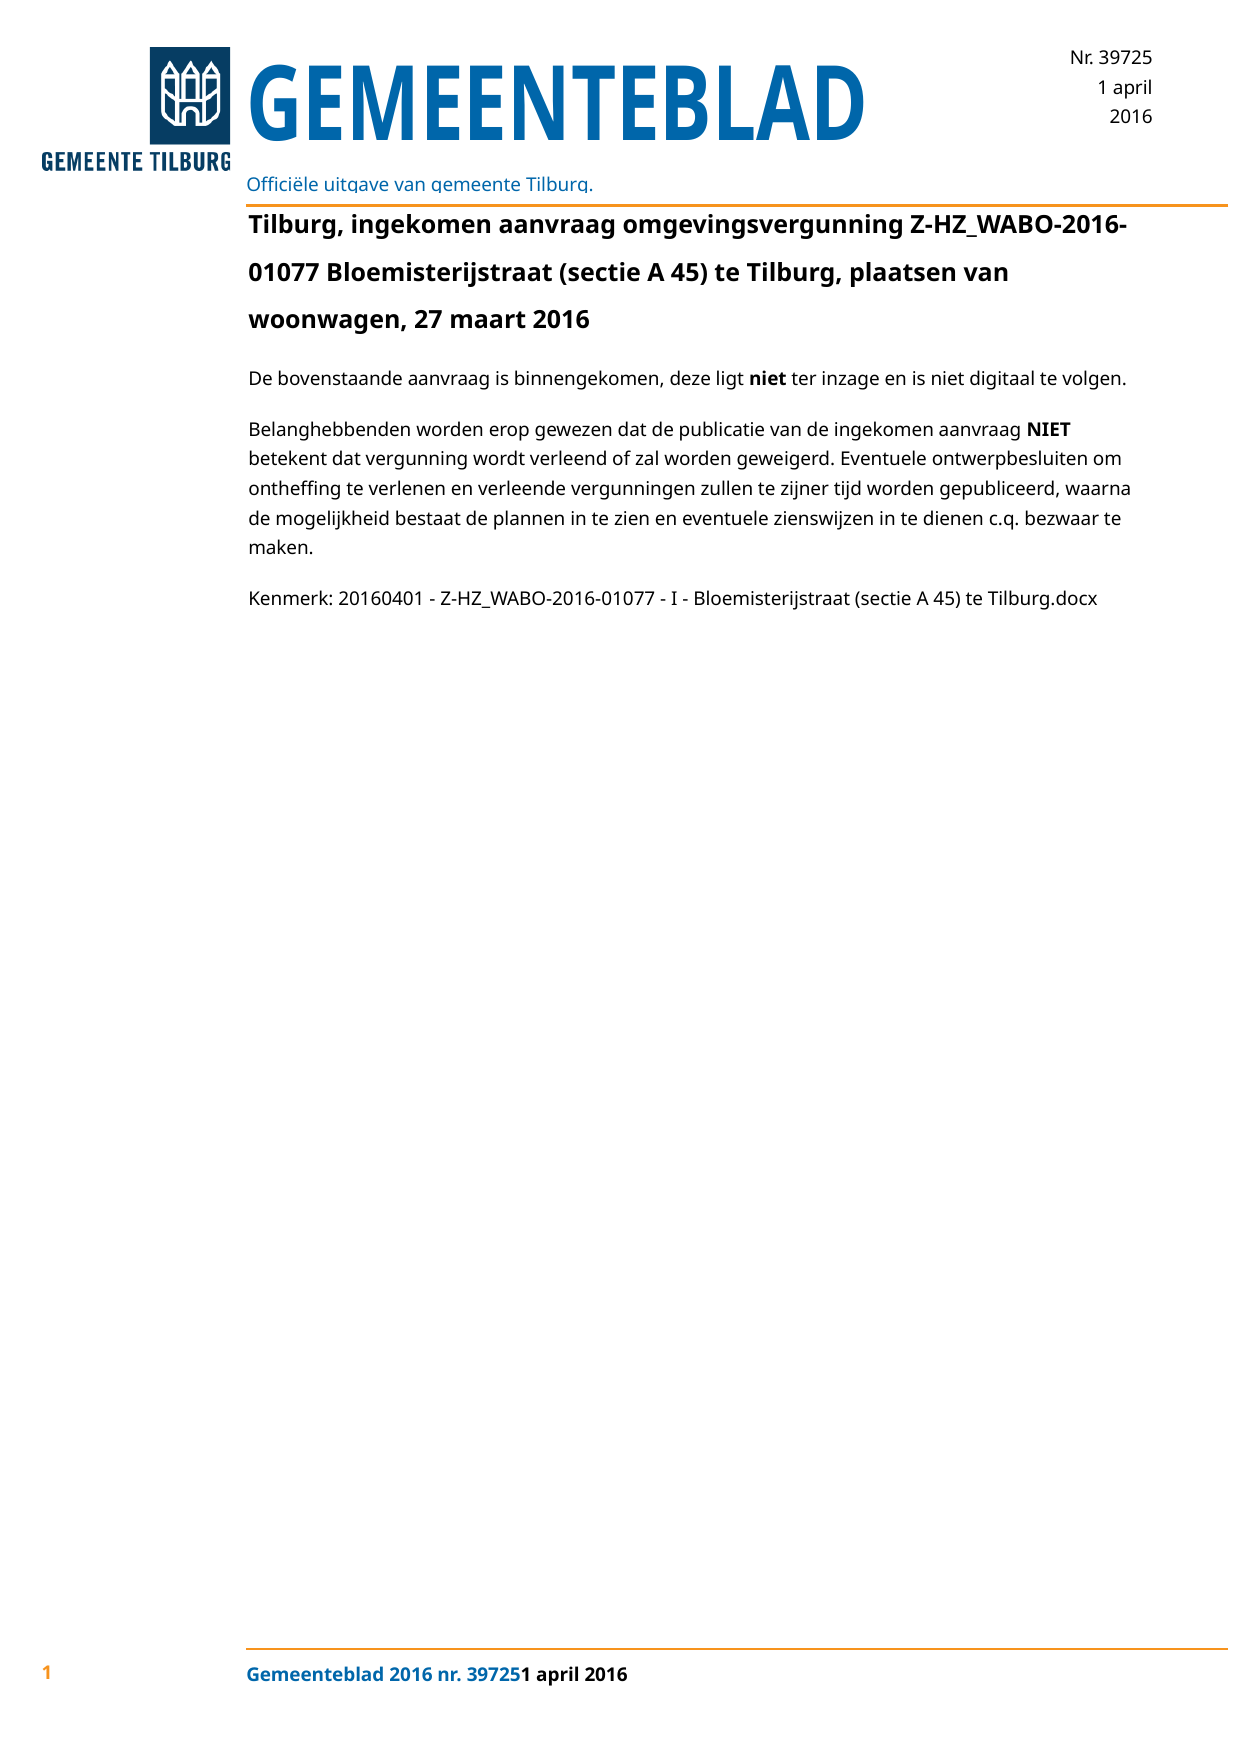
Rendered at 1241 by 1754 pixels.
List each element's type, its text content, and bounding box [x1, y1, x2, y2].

text Belanghebbenden worden erop gewezen dat de publicatie van de ingekomen aanvraag NIET betekent dat vergunning wordt verleend of zal worden geweigerd. Eventuele ontwerpbesluiten om ontheffing te verlenen en verleende vergunningen zullen te zijner tijd worden gepubliceerd, waarna de mogelijkheid bestaat de plannen in te zien en eventuele zienswijzen in te dienen c.q. bezwaar te maken. [248, 416, 1152, 560]
text Tilburg, ingekomen aanvraag omgevingsvergunning Z-HZ_WABO-2016-01077 Bloemisterijstraat (sectie A 45) te Tilburg, plaatsen van woonwagen, 27 maart 2016 [248, 207, 1152, 336]
text De bovenstaande aanvraag is binnengekomen, deze ligt niet ter inzage en is niet digitaal te volgen. [248, 366, 1152, 391]
picture [41, 47, 231, 172]
text Kenmerk: 20160401 - Z-HZ_WABO-2016-01077 - I - Bloemisterijstraat (sectie A 45) te Tilburg.docx [248, 585, 1152, 610]
